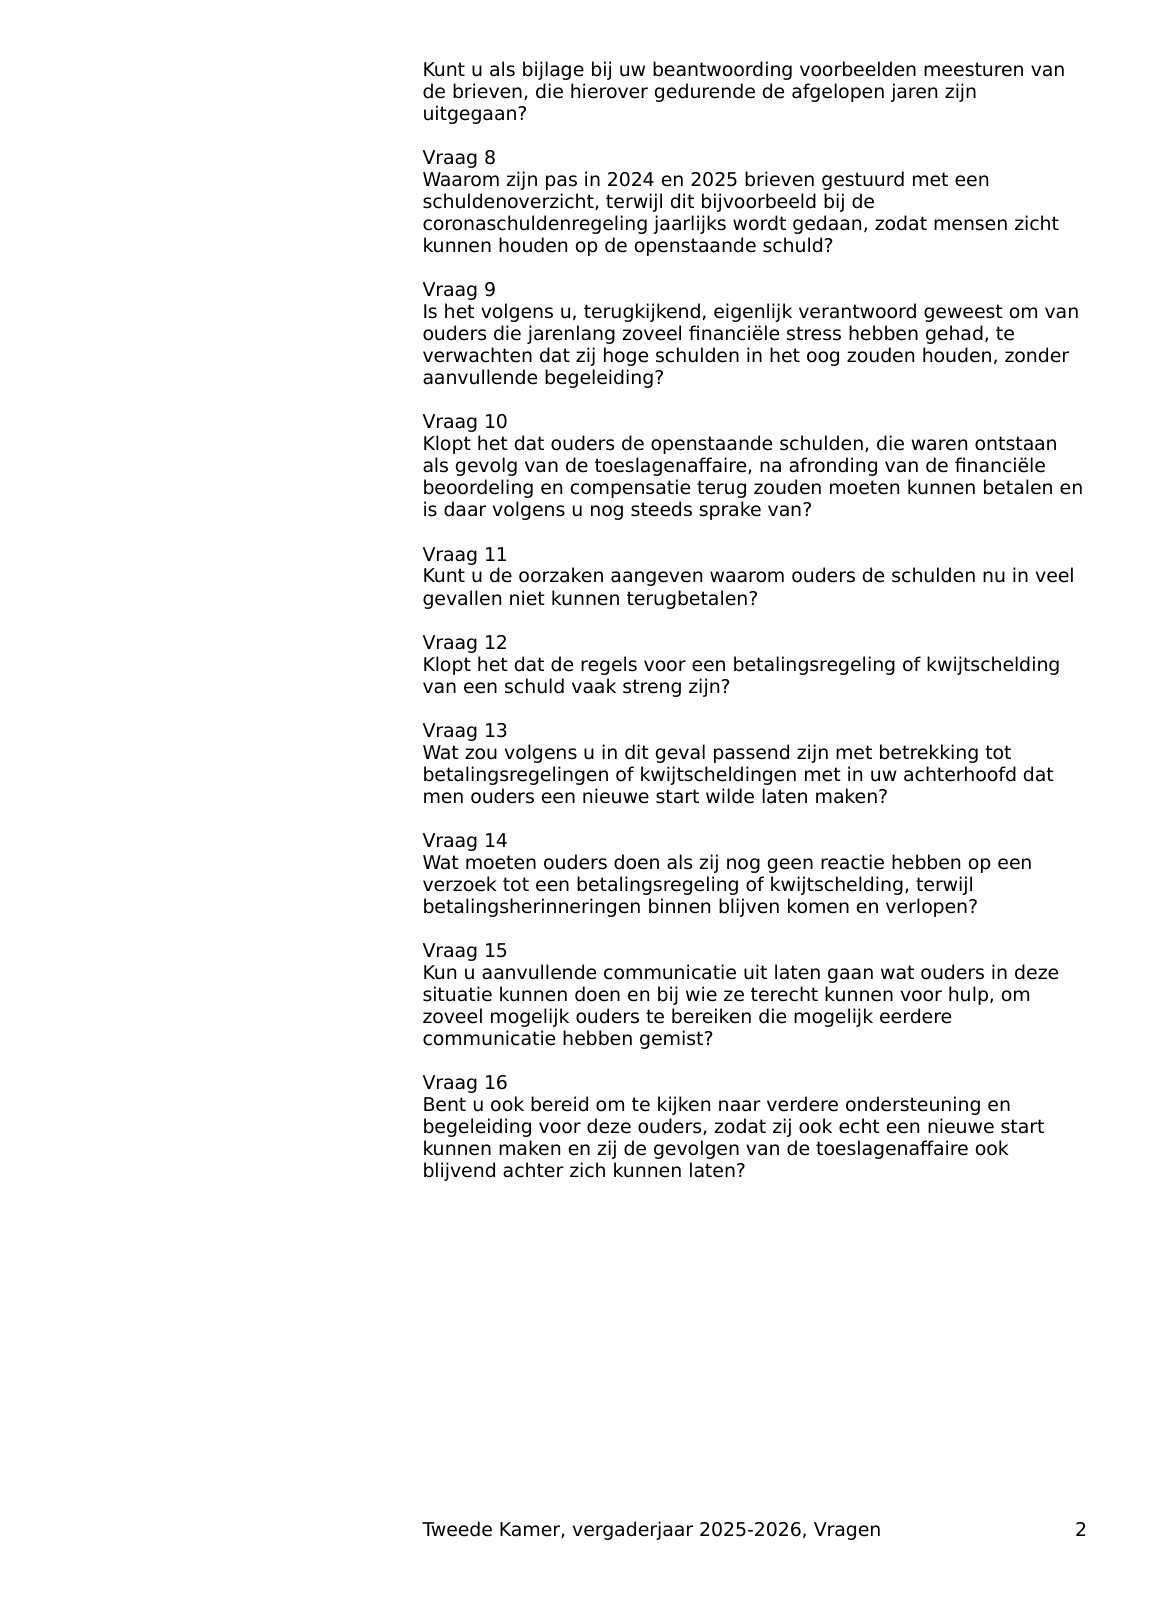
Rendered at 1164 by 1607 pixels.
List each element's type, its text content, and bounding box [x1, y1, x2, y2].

text Wat zou volgens u in dit geval passend zijn met betrekking tot betalingsregelingen of kwijtscheldingen met in uw achterhoofd dat men ouders een nieuwe start wilde laten maken? [422, 742, 1087, 808]
text Vraag 8 [422, 147, 1087, 169]
text Vraag 10 [422, 411, 1087, 433]
text Vraag 14 [422, 830, 1087, 852]
text Is het volgens u, terugkijkend, eigenlijk verantwoord geweest om van ouders die jarenlang zoveel financiële stress hebben gehad, te verwachten dat zij hoge schulden in het oog zouden houden, zonder aanvullende begeleiding? [422, 301, 1087, 389]
text Wat moeten ouders doen als zij nog geen reactie hebben op een verzoek tot een betalingsregeling of kwijtschelding, terwijl betalingsherinneringen binnen blijven komen en verlopen? [422, 852, 1087, 918]
text Bent u ook bereid om te kijken naar verdere ondersteuning en begeleiding voor deze ouders, zodat zij ook echt een nieuwe start kunnen maken en zij de gevolgen van de toeslagenaffaire ook blijvend achter zich kunnen laten? [422, 1094, 1087, 1182]
text Kunt u als bijlage bij uw beantwoording voorbeelden meesturen van de brieven, die hierover gedurende de afgelopen jaren zijn uitgegaan? [422, 59, 1087, 125]
text Vraag 16 [422, 1072, 1087, 1094]
text Vraag 11 [422, 543, 1087, 565]
text Kun u aanvullende communicatie uit laten gaan wat ouders in deze situatie kunnen doen en bij wie ze terecht kunnen voor hulp, om zoveel mogelijk ouders te bereiken die mogelijk eerdere communicatie hebben gemist? [422, 962, 1087, 1050]
text Klopt het dat de regels voor een betalingsregeling of kwijtschelding van een schuld vaak streng zijn? [422, 653, 1087, 697]
text Vraag 9 [422, 279, 1087, 301]
text Waarom zijn pas in 2024 en 2025 brieven gestuurd met een schuldenoverzicht, terwijl dit bijvoorbeeld bij de coronaschuldenregeling jaarlijks wordt gedaan, zodat mensen zicht kunnen houden op de openstaande schuld? [422, 169, 1087, 257]
text Vraag 13 [422, 720, 1087, 742]
text Klopt het dat ouders de openstaande schulden, die waren ontstaan als gevolg van de toeslagenaffaire, na afronding van de financiële beoordeling en compensatie terug zouden moeten kunnen betalen en is daar volgens u nog steeds sprake van? [422, 433, 1087, 521]
text Kunt u de oorzaken aangeven waarom ouders de schulden nu in veel gevallen niet kunnen terugbetalen? [422, 565, 1087, 609]
text Vraag 12 [422, 632, 1087, 653]
text Vraag 15 [422, 940, 1087, 962]
